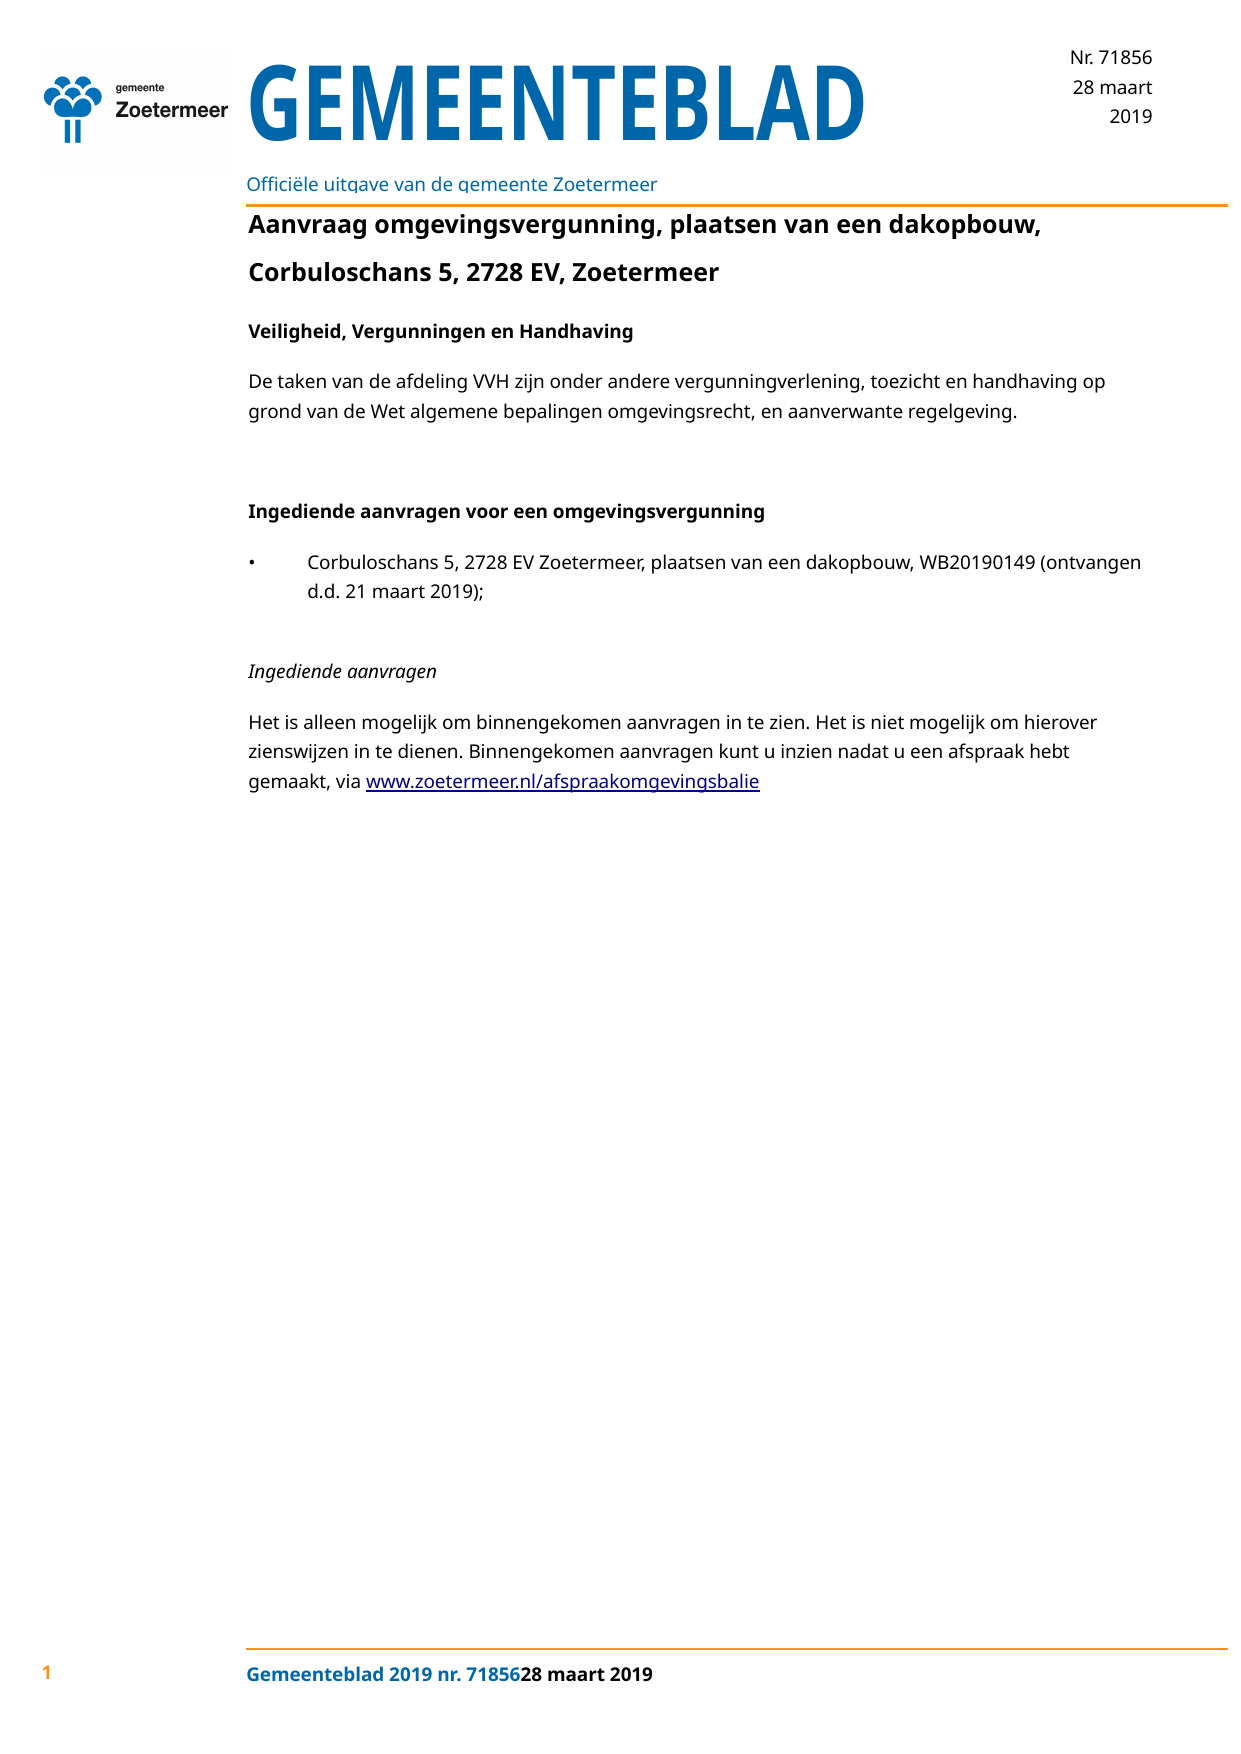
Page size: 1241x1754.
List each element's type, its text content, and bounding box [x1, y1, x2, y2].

picture [41, 47, 231, 172]
text Veiligheid, Vergunningen en Handhaving [248, 318, 1152, 344]
list Corbuloschans 5, 2728 EV Zoetermeer, plaatsen van een dakopbouw, WB20190149 (ontvangen d.d. 21 maart 2019); [248, 549, 1152, 604]
text Ingediende aanvragen voor een omgevingsvergunning [248, 499, 1152, 524]
text Aanvraag omgevingsvergunning, plaatsen van een dakopbouw, Corbuloschans 5, 2728 EV, Zoetermeer [248, 207, 1152, 288]
text De taken van de afdeling VVH zijn onder andere vergunningverlening, toezicht en handhaving op grond van de Wet algemene bepalingen omgevingsrecht, en aanverwante regelgeving. [248, 368, 1152, 424]
text Ingediende aanvragen [248, 659, 1152, 684]
text Het is alleen mogelijk om binnengekomen aanvragen in te zien. Het is niet mogelijk om hierover zienswijzen in te dienen. Binnengekomen aanvragen kunt u inzien nadat u een afspraak hebt gemaakt, via www.zoetermeer.nl/afspraakomgevingsbalie [248, 709, 1152, 794]
